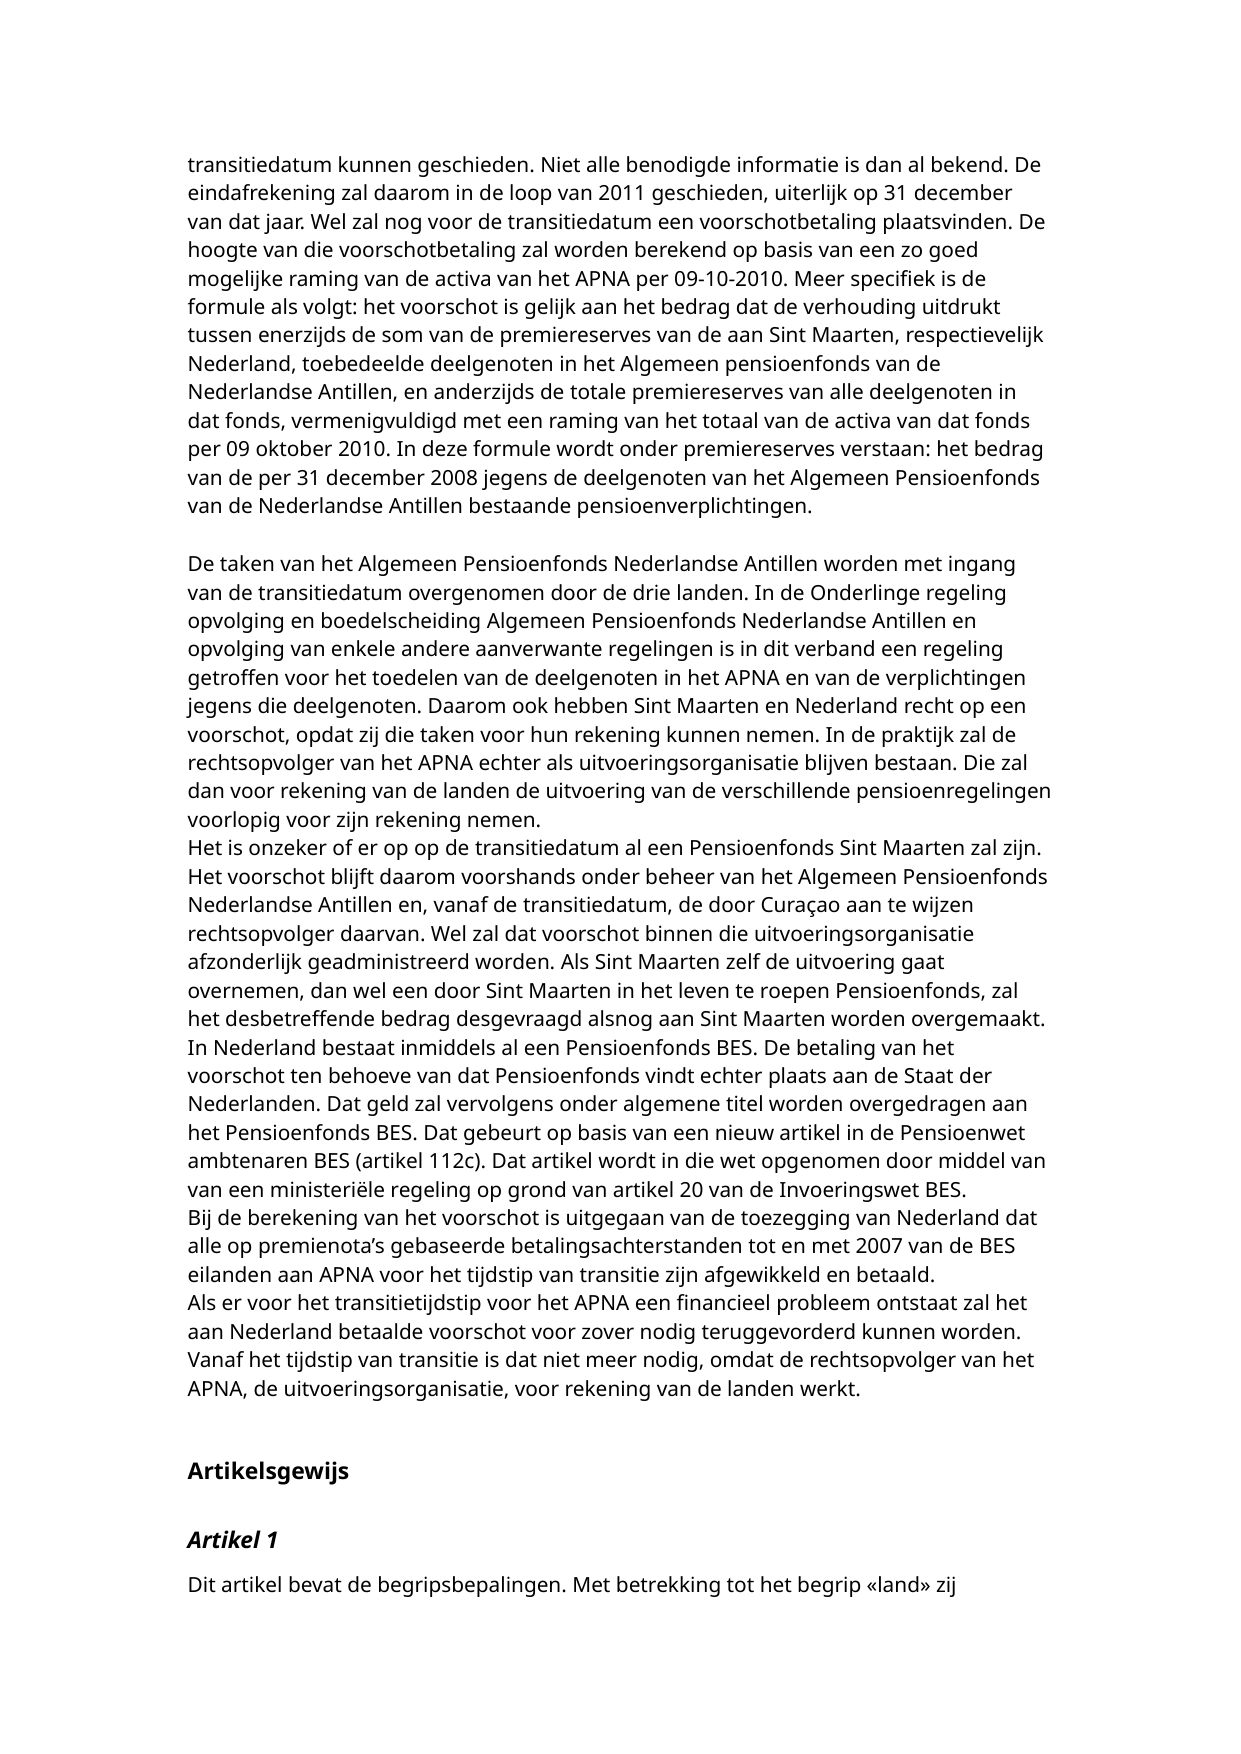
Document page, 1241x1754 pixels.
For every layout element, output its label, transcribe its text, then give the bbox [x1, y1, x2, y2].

text Dit artikel bevat de begripsbepalingen. Met betrekking tot het begrip «land» zij [187, 1570, 1053, 1598]
text Bij de berekening van het voorschot is uitgegaan van de toezegging van Nederland dat alle op premienota’s gebaseerde betalingsachterstanden tot en met 2007 van de BES eilanden aan APNA voor het tijdstip van transitie zijn afgewikkeld en betaald. [187, 1203, 1053, 1288]
text De taken van het Algemeen Pensioenfonds Nederlandse Antillen worden met ingang van de transitiedatum overgenomen door de drie landen. In de Onderlinge regeling opvolging en boedelscheiding Algemeen Pensioenfonds Nederlandse Antillen en opvolging van enkele andere aanverwante regelingen is in dit verband een regeling getroffen voor het toedelen van de deelgenoten in het APNA en van de verplichtingen jegens die deelgenoten. Daarom ook hebben Sint Maarten en Nederland recht op een voorschot, opdat zij die taken voor hun rekening kunnen nemen. In de praktijk zal de rechtsopvolger van het APNA echter als uitvoeringsorganisatie blijven bestaan. Die zal dan voor rekening van de landen de uitvoering van de verschillende pensioenregelingen voorlopig voor zijn rekening nemen. [187, 549, 1053, 833]
subtitle Artikelsgewijs [187, 1455, 1053, 1486]
subtitle Artikel 1 [187, 1523, 1053, 1555]
text transitiedatum kunnen geschieden. Niet alle benodigde informatie is dan al bekend. De eindafrekening zal daarom in de loop van 2011 geschieden, uiterlijk op 31 december van dat jaar. Wel zal nog voor de transitiedatum een voorschotbetaling plaatsvinden. De hoogte van die voorschotbetaling zal worden berekend op basis van een zo goed mogelijke raming van de activa van het APNA per 09-10-2010. Meer specifiek is de formule als volgt: het voorschot is gelijk aan het bedrag dat de verhouding uitdrukt tussen enerzijds de som van de premiereserves van de aan Sint Maarten, respectievelijk Nederland, toebedeelde deelgenoten in het Algemeen pensioenfonds van de Nederlandse Antillen, en anderzijds de totale premiereserves van alle deelgenoten in dat fonds, vermenigvuldigd met een raming van het totaal van de activa van dat fonds per 09 oktober 2010. In deze formule wordt onder premiereserves verstaan: het bedrag van de per 31 december 2008 jegens de deelgenoten van het Algemeen Pensioenfonds van de Nederlandse Antillen bestaande pensioenverplichtingen. [187, 150, 1053, 520]
text In Nederland bestaat inmiddels al een Pensioenfonds BES. De betaling van het voorschot ten behoeve van dat Pensioenfonds vindt echter plaats aan de Staat der Nederlanden. Dat geld zal vervolgens onder algemene titel worden overgedragen aan het Pensioenfonds BES. Dat gebeurt op basis van een nieuw artikel in de Pensioenwet ambtenaren BES (artikel 112c). Dat artikel wordt in die wet opgenomen door middel van van een ministeriële regeling op grond van artikel 20 van de Invoeringswet BES. [187, 1033, 1053, 1203]
text Het is onzeker of er op op de transitiedatum al een Pensioenfonds Sint Maarten zal zijn. Het voorschot blijft daarom voorshands onder beheer van het Algemeen Pensioenfonds Nederlandse Antillen en, vanaf de transitiedatum, de door Curaçao aan te wijzen rechtsopvolger daarvan. Wel zal dat voorschot binnen die uitvoeringsorganisatie afzonderlijk geadministreerd worden. Als Sint Maarten zelf de uitvoering gaat overnemen, dan wel een door Sint Maarten in het leven te roepen Pensioenfonds, zal het desbetreffende bedrag desgevraagd alsnog aan Sint Maarten worden overgemaakt. [187, 833, 1053, 1033]
text Als er voor het transitietijdstip voor het APNA een financieel probleem ontstaat zal het aan Nederland betaalde voorschot voor zover nodig teruggevorderd kunnen worden. Vanaf het tijdstip van transitie is dat niet meer nodig, omdat de rechtsopvolger van het APNA, de uitvoeringsorganisatie, voor rekening van de landen werkt. [187, 1288, 1053, 1402]
